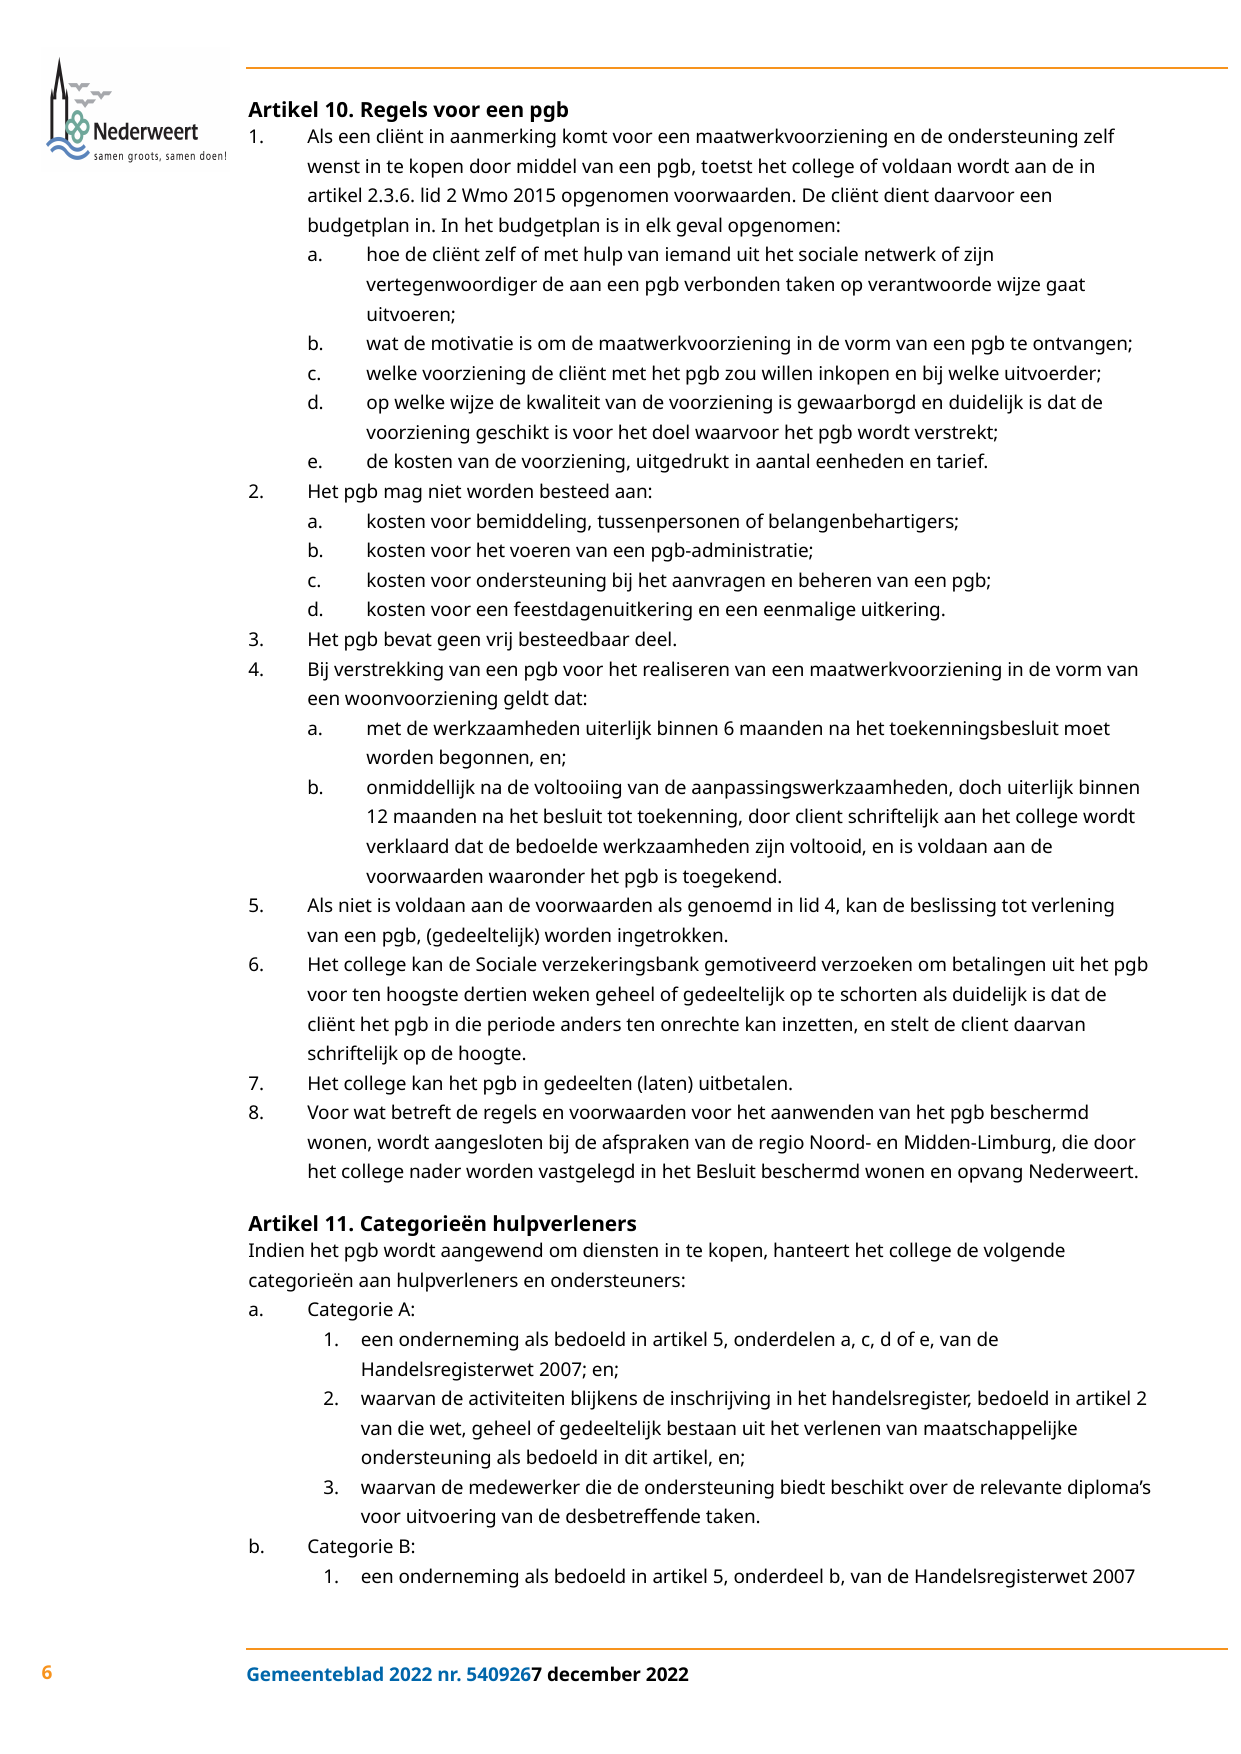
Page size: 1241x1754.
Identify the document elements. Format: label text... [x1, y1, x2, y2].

picture [41, 47, 231, 172]
list op welke wijze de kwaliteit van de voorziening is gewaarborgd en duidelijk is dat de voorziening geschikt is voor het doel waarvoor het pgb wordt verstrekt; [307, 389, 1152, 445]
list kosten voor ondersteuning bij het aanvragen en beheren van een pgb; [307, 567, 1152, 593]
list hoe de cliënt zelf of met hulp van iemand uit het sociale netwerk of zijn vertegenwoordiger de aan een pgb verbonden taken op verantwoorde wijze gaat uitvoeren; [307, 242, 1152, 326]
list waarvan de medewerker die de ondersteuning biedt beschikt over de relevante diploma’s voor uitvoering van de desbetreffende taken. [323, 1474, 1152, 1529]
list Het college kan de Sociale verzekeringsbank gemotiveerd verzoeken om betalingen uit het pgb voor ten hoogste dertien weken geheel of gedeeltelijk op te schorten als duidelijk is dat de cliënt het pgb in die periode anders ten onrechte kan inzetten, en stelt de client daarvan schriftelijk op de hoogte. [248, 952, 1152, 1066]
list Voor wat betreft de regels en voorwaarden voor het aanwenden van het pgb beschermd wonen, wordt aangesloten bij de afspraken van de regio Noord- en Midden-Limburg, die door het college nader worden vastgelegd in het Besluit beschermd wonen en opvang Nederweert. [248, 1099, 1152, 1184]
list Als niet is voldaan aan de voorwaarden als genoemd in lid 4, kan de beslissing tot verlening van een pgb, (gedeeltelijk) worden ingetrokken. [248, 892, 1152, 948]
list Als een cliënt in aanmerking komt voor een maatwerkvoorziening en de ondersteuning zelf wenst in te kopen door middel van een pgb, toetst het college of voldaan wordt aan de in artikel 2.3.6. lid 2 Wmo 2015 opgenomen voorwaarden. De cliënt dient daarvoor een budgetplan in. In het budgetplan is in elk geval opgenomen: [248, 123, 1152, 238]
list kosten voor een feestdagenuitkering en een eenmalige uitkering. [307, 597, 1152, 622]
list Bij verstrekking van een pgb voor het realiseren van een maatwerkvoorziening in de vorm van een woonvoorziening geldt dat: [248, 656, 1152, 711]
list een onderneming als bedoeld in artikel 5, onderdelen a, c, d of e, van de Handelsregisterwet 2007; en; [323, 1326, 1152, 1382]
list de kosten van de voorziening, uitgedrukt in aantal eenheden en tarief. [307, 449, 1152, 474]
list met de werkzaamheden uiterlijk binnen 6 maanden na het toekenningsbesluit moet worden begonnen, en; [307, 715, 1152, 770]
list Categorie A: [248, 1297, 1152, 1322]
list Categorie B: [248, 1533, 1152, 1559]
list Het pgb bevat geen vrij besteedbaar deel. [248, 626, 1152, 652]
text Indien het pgb wordt aangewend om diensten in te kopen, hanteert het college de volgende categorieën aan hulpverleners en ondersteuners: [248, 1237, 1152, 1293]
list een onderneming als bedoeld in artikel 5, onderdeel b, van de Handelsregisterwet 2007 [323, 1563, 1152, 1589]
list Het pgb mag niet worden besteed aan: [248, 478, 1152, 504]
list welke voorziening de cliënt met het pgb zou willen inkopen en bij welke uitvoerder; [307, 360, 1152, 386]
list wat de motivatie is om de maatwerkvoorziening in de vorm van een pgb te ontvangen; [307, 330, 1152, 356]
text Artikel 11. Categorieën hulpverleners [248, 1209, 1152, 1237]
list Het college kan het pgb in gedeelten (laten) uitbetalen. [248, 1070, 1152, 1096]
list kosten voor bemiddeling, tussenpersonen of belangenbehartigers; [307, 508, 1152, 533]
list waarvan de activiteiten blijkens de inschrijving in het handelsregister, bedoeld in artikel 2 van die wet, geheel of gedeeltelijk bestaan uit het verlenen van maatschappelijke ondersteuning als bedoeld in dit artikel, en; [323, 1385, 1152, 1470]
list kosten voor het voeren van een pgb-administratie; [307, 537, 1152, 563]
list onmiddellijk na de voltooiing van de aanpassingswerkzaamheden, doch uiterlijk binnen 12 maanden na het besluit tot toekenning, door client schriftelijk aan het college wordt verklaard dat de bedoelde werkzaamheden zijn voltooid, en is voldaan aan de voorwaarden waaronder het pgb is toegekend. [307, 774, 1152, 888]
text Artikel 10. Regels voor een pgb [248, 95, 1152, 123]
